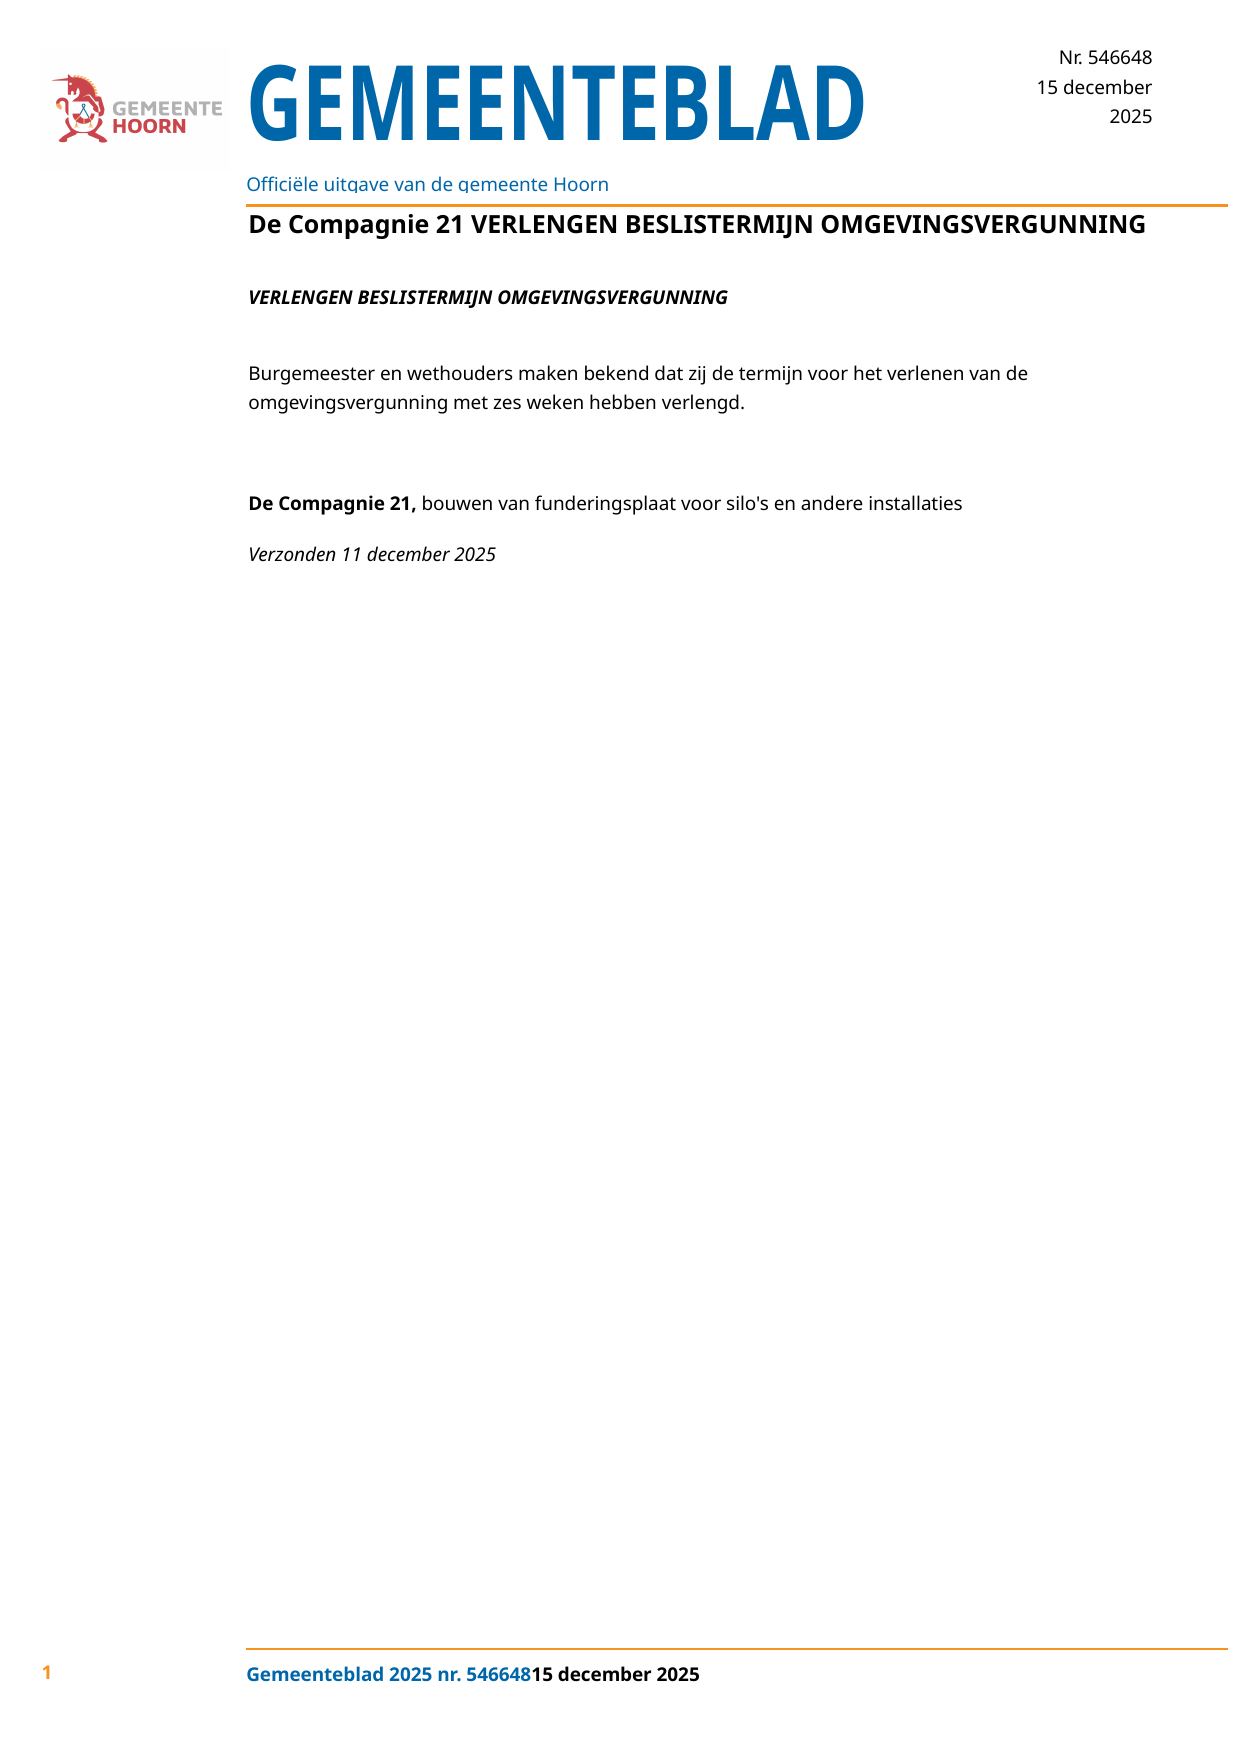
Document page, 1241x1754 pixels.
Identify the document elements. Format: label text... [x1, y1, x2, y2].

text VERLENGEN BESLISTERMIJN OMGEVINGSVERGUNNING [248, 284, 1152, 309]
text Burgemeester en wethouders maken bekend dat zij de termijn voor het verlenen van de omgevingsvergunning met zes weken hebben verlengd. [248, 360, 1152, 415]
text De Compagnie 21, bouwen van funderingsplaat voor silo's en andere installaties [248, 490, 1152, 516]
picture [41, 47, 231, 172]
text De Compagnie 21 VERLENGEN BESLISTERMIJN OMGEVINGSVERGUNNING [248, 207, 1152, 241]
text Verzonden 11 december 2025 [248, 541, 1152, 567]
